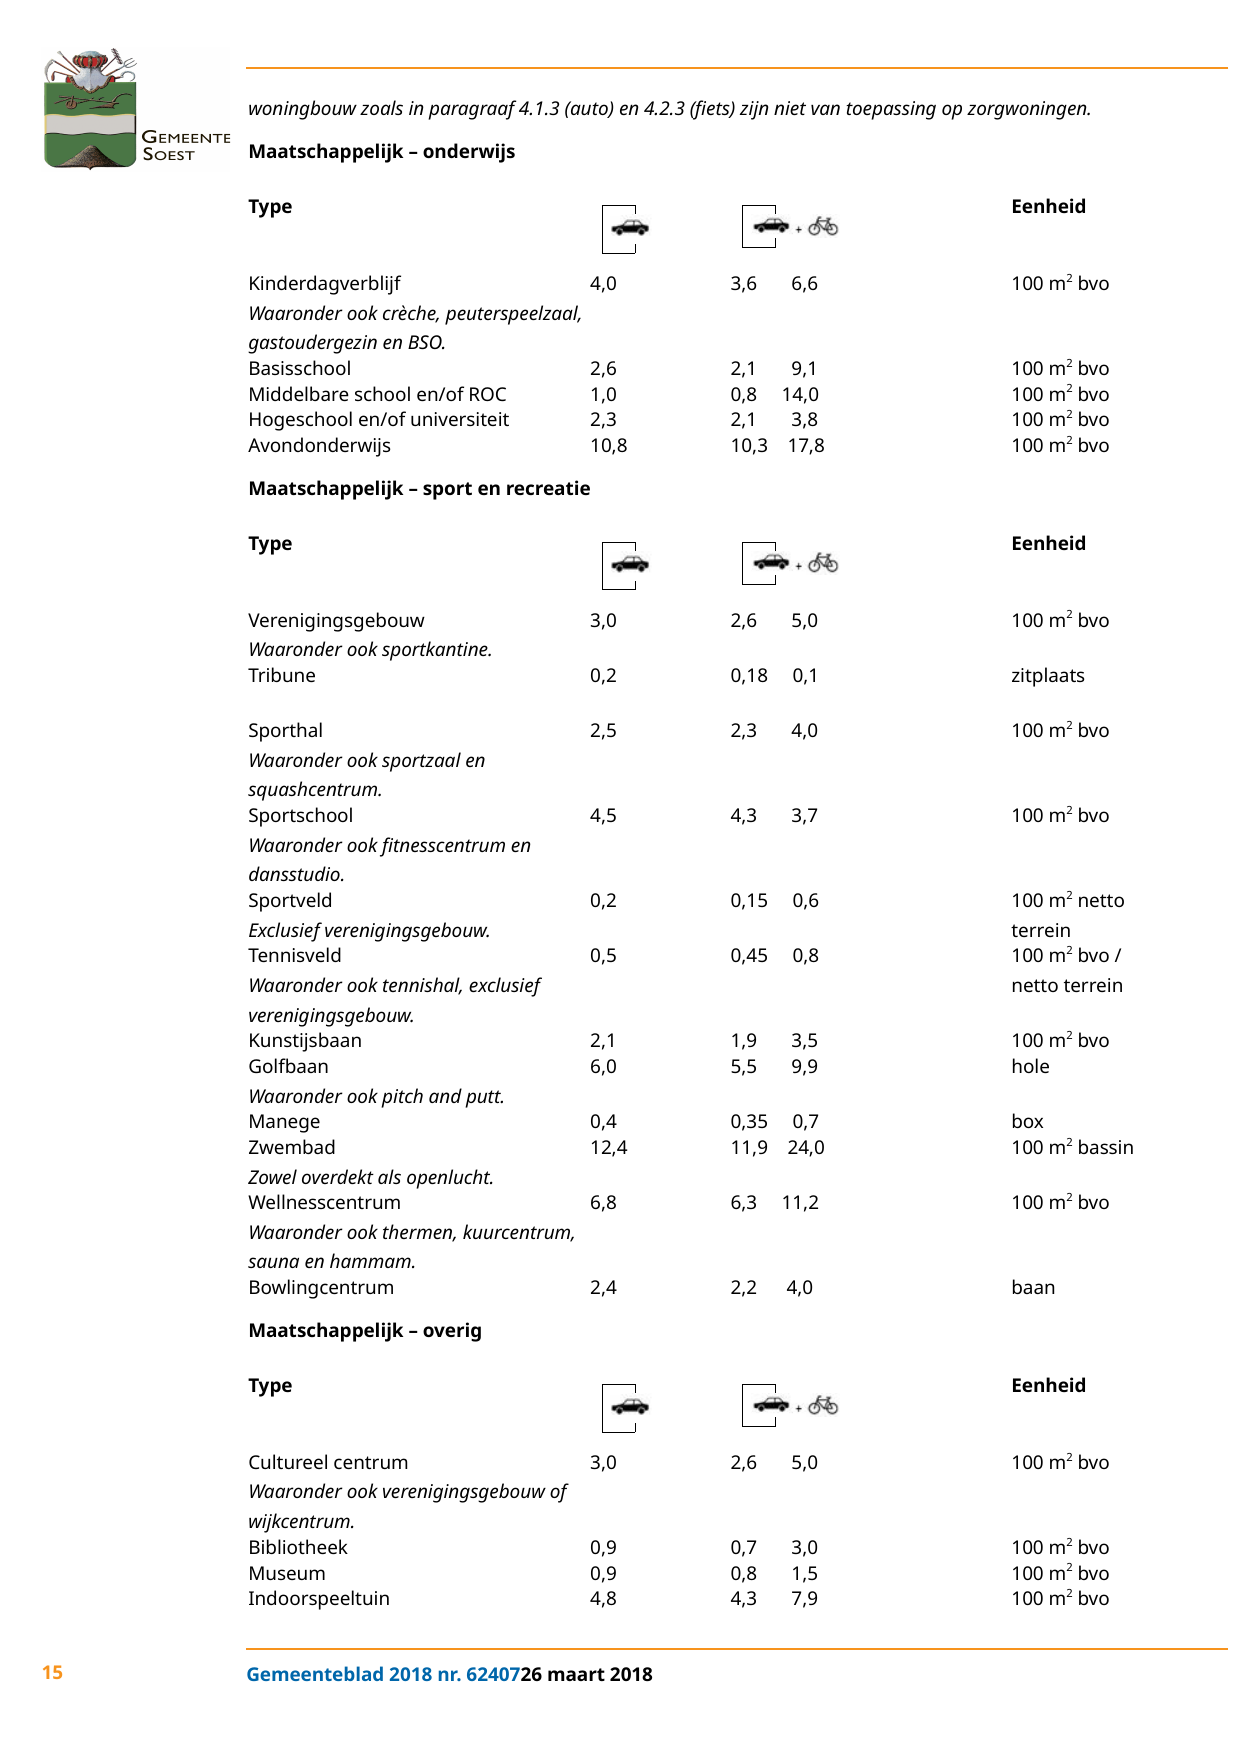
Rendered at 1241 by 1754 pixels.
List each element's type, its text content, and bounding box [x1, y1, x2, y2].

table_cell 100 m2 bvo [1011, 381, 1152, 406]
table_cell 100 m2 bvo [1011, 406, 1152, 432]
table_cell 2,5 [590, 718, 730, 802]
picture [751, 214, 840, 238]
table_cell 3,0 [590, 1449, 730, 1534]
table_header Eenheid [1011, 1373, 1152, 1449]
table_cell Kinderdagverblijf Waaronder ook crèche, peuterspeelzaal, gastoudergezin en BSO. [248, 270, 590, 355]
table_cell baan [1011, 1275, 1152, 1300]
table_cell Verenigingsgebouw Waaronder ook sportkantine. [248, 607, 590, 662]
picture [751, 551, 840, 575]
table_header [590, 193, 730, 270]
table_cell 10,8 [590, 432, 730, 458]
table_header [590, 1373, 730, 1449]
table_cell Zwembad Zowel overdekt als openlucht. [248, 1134, 590, 1189]
table_cell 100 m2 bvo [1011, 1190, 1152, 1274]
table_cell Tennisveld Waaronder ook tennishal, exclusief verenigingsgebouw. [248, 943, 590, 1027]
table_cell Sportveld Exclusief verenigingsgebouw. [248, 887, 590, 943]
table_header [743, 575, 775, 584]
table_header Type [248, 530, 590, 607]
table_cell 100 m2 bvo [1011, 803, 1152, 887]
text woningbouw zoals in paragraaf 4.1.3 (auto) en 4.2.3 (fiets) zijn niet van toepassing op zorgwoningen. [248, 95, 1152, 121]
table_cell 0,9 [590, 1534, 730, 1560]
table_cell 0,15 0,6 [730, 887, 1011, 943]
table_cell Indoorspeeltuin [248, 1586, 590, 1611]
table_cell hole [1011, 1053, 1152, 1108]
table_cell zitplaats [1011, 662, 1152, 717]
table_cell 6,3 11,2 [730, 1190, 1011, 1274]
table_cell 11,9 24,0 [730, 1134, 1011, 1189]
table_cell 4,3 7,9 [730, 1586, 1011, 1611]
table_cell 3,6 6,6 [730, 270, 1011, 355]
table_cell 100 m2 bvo [1011, 1560, 1152, 1586]
table_cell Bowlingcentrum [248, 1275, 590, 1300]
picture [41, 47, 231, 172]
table_header [590, 530, 730, 607]
table_cell 4,5 [590, 803, 730, 887]
table_cell 100 m2 bassin [1011, 1134, 1152, 1189]
table_cell 0,7 3,0 [730, 1534, 1011, 1560]
table_cell Wellnesscentrum Waaronder ook thermen, kuurcentrum, sauna en hammam. [248, 1190, 590, 1274]
table_cell 2,1 9,1 [730, 355, 1011, 381]
table_cell Sportschool Waaronder ook fitnesscentrum en dansstudio. [248, 803, 590, 887]
table_cell 100 m2 bvo [1011, 718, 1152, 802]
table_cell 100 m2 bvo [1011, 270, 1152, 355]
table_header [730, 193, 1011, 270]
table_cell 10,3 17,8 [730, 432, 1011, 458]
table_cell Cultureel centrum Waaronder ook verenigingsgebouw of wijkcentrum. [248, 1449, 590, 1534]
table_cell 100 m2 bvo [1011, 1028, 1152, 1053]
table_cell Basisschool [248, 355, 590, 381]
table_cell 2,6 5,0 [730, 607, 1011, 662]
table_cell 0,18 0,1 [730, 662, 1011, 717]
table_cell 2,2 4,0 [730, 1275, 1011, 1300]
picture [610, 1393, 653, 1423]
table_cell 2,4 [590, 1275, 730, 1300]
table_cell Kunstijsbaan [248, 1028, 590, 1053]
table_cell 5,5 9,9 [730, 1053, 1011, 1108]
table_cell 4,8 [590, 1586, 730, 1611]
table_cell 4,0 [590, 270, 730, 355]
table_cell 100 m2 bvo [1011, 355, 1152, 381]
table_cell 100 m2 bvo [1011, 1449, 1152, 1534]
table_cell 2,1 3,8 [730, 406, 1011, 432]
text Maatschappelijk – overig [248, 1317, 1152, 1343]
table_header [730, 530, 1011, 574]
picture [751, 1393, 840, 1417]
table_cell 0,2 [590, 887, 730, 943]
table_cell Hogeschool en/of universiteit [248, 406, 590, 432]
table_cell 12,4 [590, 1134, 730, 1189]
table_cell Museum [248, 1560, 590, 1586]
table_header [743, 543, 775, 574]
table_cell 2,3 4,0 [730, 718, 1011, 802]
table_cell 0,8 1,5 [730, 1560, 1011, 1586]
table_cell 100 m2 bvo [1011, 432, 1152, 458]
table_cell 3,0 [590, 607, 730, 662]
table_cell 100 m2 netto terrein [1011, 887, 1152, 943]
table_cell Sporthal Waaronder ook sportzaal en squashcentrum. [248, 718, 590, 802]
table_cell 0,2 [590, 662, 730, 717]
table_cell 2,1 [590, 1028, 730, 1053]
table_cell 6,8 [590, 1190, 730, 1274]
table_cell 6,0 [590, 1053, 730, 1108]
table_header Eenheid [1011, 530, 1152, 607]
table_header [730, 575, 1011, 607]
table_cell Tribune [248, 662, 590, 717]
table_cell 0,5 [590, 943, 730, 1027]
table_cell 100 m2 bvo [1011, 1534, 1152, 1560]
table_cell box [1011, 1109, 1152, 1134]
table_cell 4,3 3,7 [730, 803, 1011, 887]
table_cell 0,9 [590, 1560, 730, 1586]
table_cell 0,4 [590, 1109, 730, 1134]
table_cell Bibliotheek [248, 1534, 590, 1560]
table_cell 1,0 [590, 381, 730, 406]
table_cell 100 m2 bvo [1011, 607, 1152, 662]
table_cell 2,3 [590, 406, 730, 432]
picture [610, 214, 653, 244]
text Maatschappelijk – onderwijs [248, 138, 1152, 164]
table_cell Golfbaan Waaronder ook pitch and putt. [248, 1053, 590, 1108]
table_cell 0,8 14,0 [730, 381, 1011, 406]
table_cell Manege [248, 1109, 590, 1134]
table_cell 2,6 [590, 355, 730, 381]
table_cell 0,45 0,8 [730, 943, 1011, 1027]
table_header Type [248, 193, 590, 270]
table_cell 2,6 5,0 [730, 1449, 1011, 1534]
table_header Type [248, 1373, 590, 1449]
table_cell 0,35 0,7 [730, 1109, 1011, 1134]
table_cell 100 m2 bvo / netto terrein [1011, 943, 1152, 1027]
table_cell Middelbare school en/of ROC [248, 381, 590, 406]
table_cell 100 m2 bvo [1011, 1586, 1152, 1611]
picture [610, 551, 653, 581]
table_cell Avondonderwijs [248, 432, 590, 458]
text Maatschappelijk – sport en recreatie [248, 475, 1152, 500]
table_header [730, 1373, 1011, 1449]
table_header Eenheid [1011, 193, 1152, 270]
table_cell 1,9 3,5 [730, 1028, 1011, 1053]
